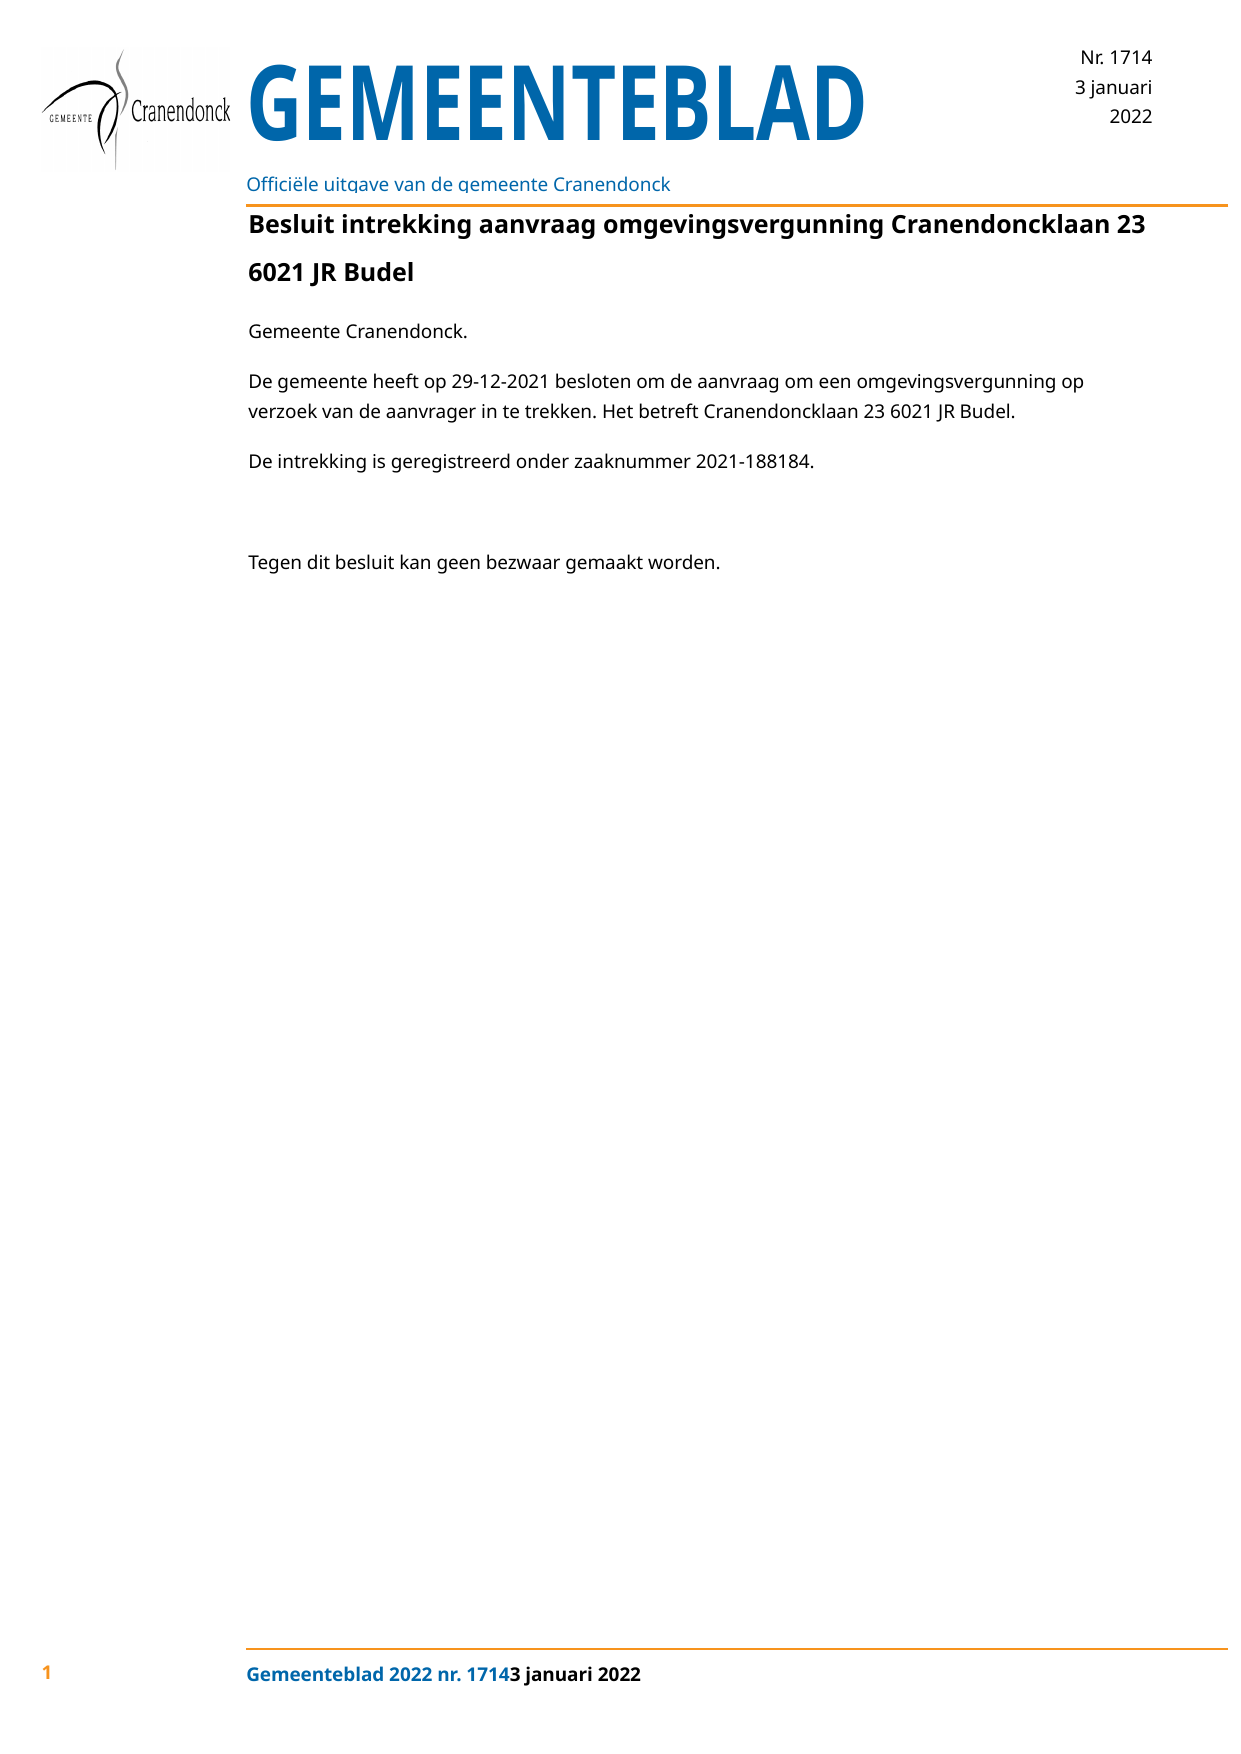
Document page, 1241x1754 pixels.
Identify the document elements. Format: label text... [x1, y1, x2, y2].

picture [41, 47, 231, 172]
text De intrekking is geregistreerd onder zaaknummer 2021-188184. [248, 448, 1152, 474]
text De gemeente heeft op 29-12-2021 besloten om de aanvraag om een omgevingsvergunning op verzoek van de aanvrager in te trekken. Het betreft Cranendoncklaan 23 6021 JR Budel. [248, 368, 1152, 424]
text Besluit intrekking aanvraag omgevingsvergunning Cranendoncklaan 23 6021 JR Budel [248, 207, 1152, 288]
text Tegen dit besluit kan geen bezwaar gemaakt worden. [248, 549, 1152, 575]
text Gemeente Cranendonck. [248, 318, 1152, 344]
